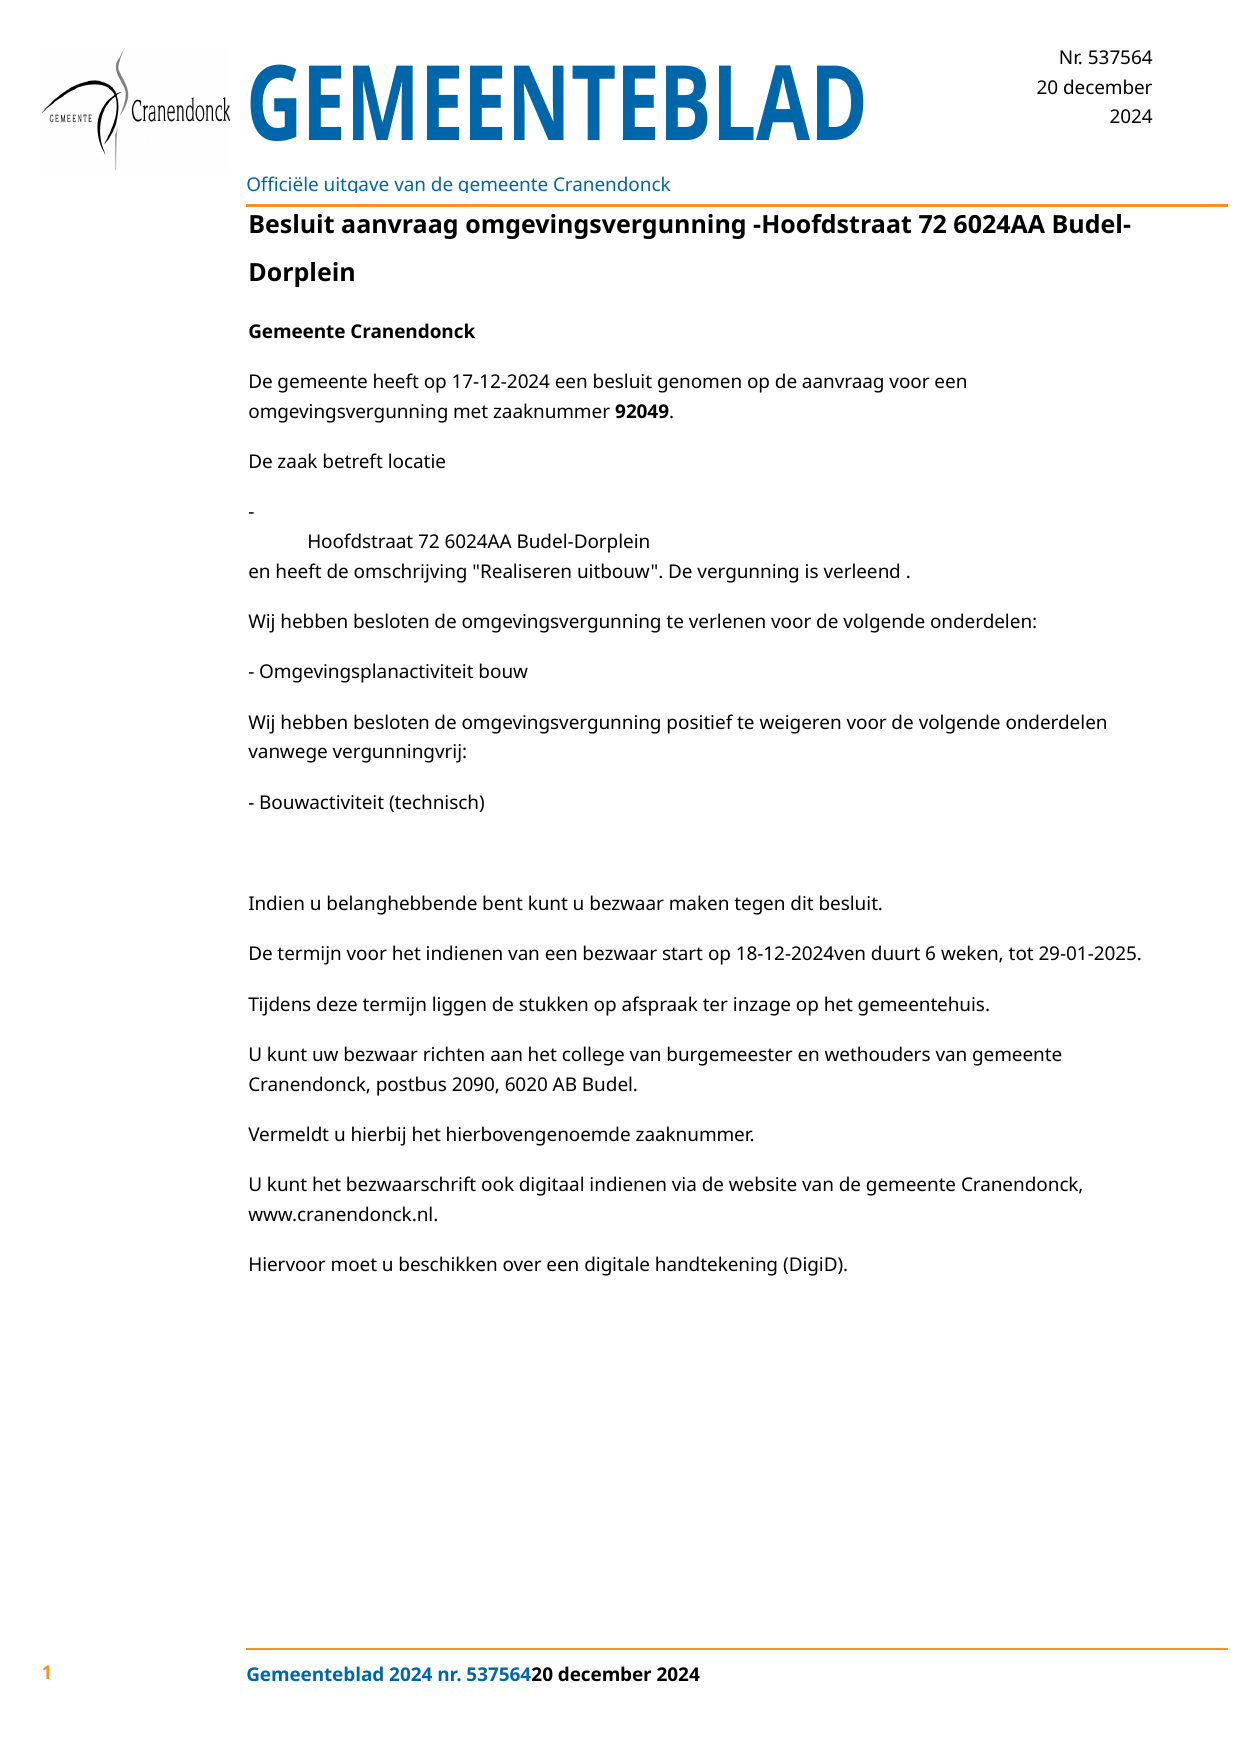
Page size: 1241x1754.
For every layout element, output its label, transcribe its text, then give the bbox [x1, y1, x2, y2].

text Indien u belanghebbende bent kunt u bezwaar maken tegen dit besluit. [248, 890, 1152, 916]
list Hoofdstraat 72 6024AA Budel-Dorplein [248, 528, 1152, 554]
text - Omgevingsplanactiviteit bouw [248, 659, 1152, 684]
text Vermeldt u hierbij het hierbovengenoemde zaaknummer. [248, 1121, 1152, 1147]
text De gemeente heeft op 17-12-2024 een besluit genomen op de aanvraag voor een omgevingsvergunning met zaaknummer 92049. [248, 368, 1152, 424]
picture [41, 47, 231, 172]
text Wij hebben besloten de omgevingsvergunning positief te weigeren voor de volgende onderdelen vanwege vergunningvrij: [248, 709, 1152, 764]
text - Bouwactiviteit (technisch) [248, 789, 1152, 815]
text Besluit aanvraag omgevingsvergunning -Hoofdstraat 72 6024AA Budel-Dorplein [248, 207, 1152, 288]
text Hiervoor moet u beschikken over een digitale handtekening (DigiD). [248, 1252, 1152, 1277]
text U kunt het bezwaarschrift ook digitaal indienen via de website van de gemeente Cranendonck, www.cranendonck.nl. [248, 1172, 1152, 1227]
text en heeft de omschrijving "Realiseren uitbouw". De vergunning is verleend . [248, 558, 1152, 584]
text U kunt uw bezwaar richten aan het college van burgemeester en wethouders van gemeente Cranendonck, postbus 2090, 6020 AB Budel. [248, 1041, 1152, 1097]
text Gemeente Cranendonck [248, 318, 1152, 344]
text De zaak betreft locatie [248, 448, 1152, 474]
text Wij hebben besloten de omgevingsvergunning te verlenen voor de volgende onderdelen: [248, 608, 1152, 634]
text Tijdens deze termijn liggen de stukken op afspraak ter inzage op het gemeentehuis. [248, 991, 1152, 1017]
text De termijn voor het indienen van een bezwaar start op 18-12-2024ven duurt 6 weken, tot 29-01-2025. [248, 940, 1152, 966]
